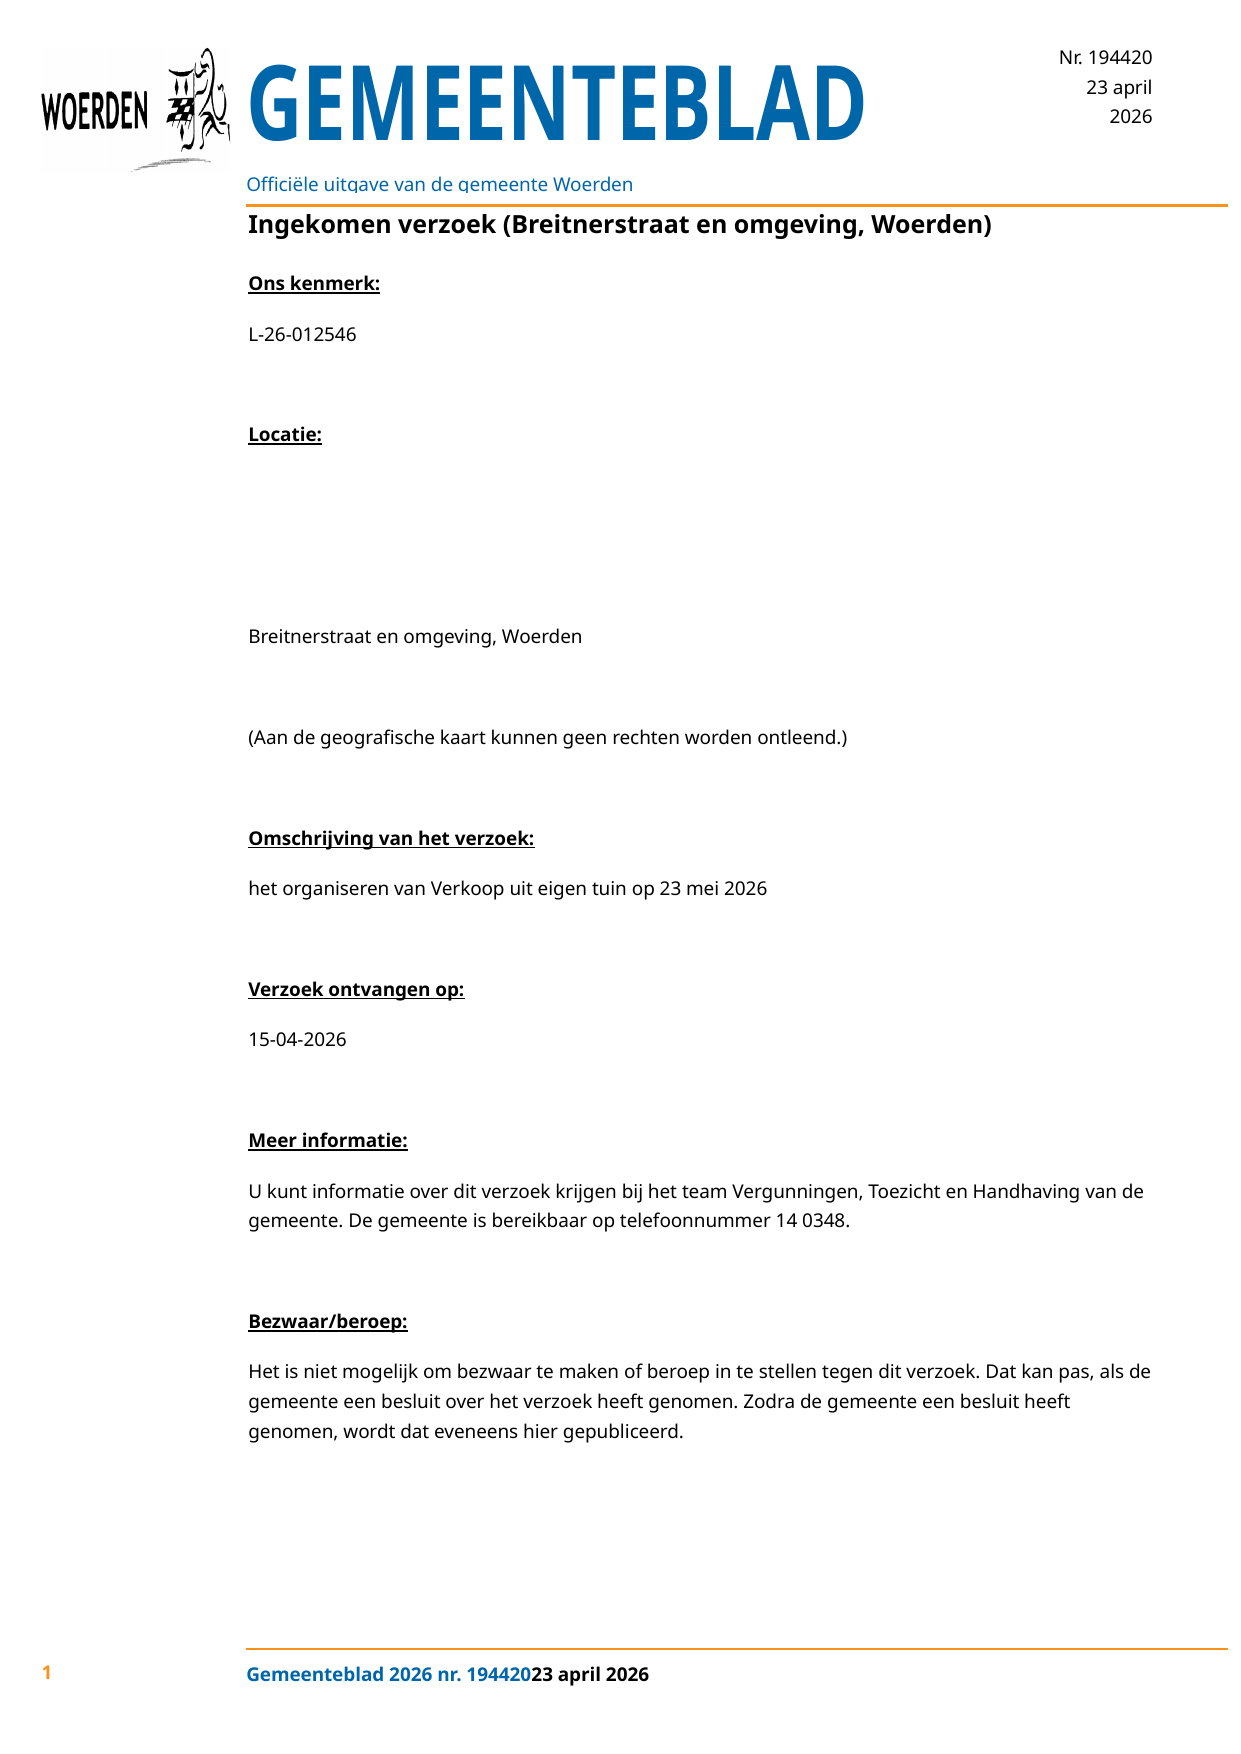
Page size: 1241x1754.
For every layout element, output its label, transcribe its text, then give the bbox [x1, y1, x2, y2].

text Locatie: [248, 422, 1152, 447]
text Verzoek ontvangen op: [248, 976, 1152, 1002]
text L-26-012546 [248, 321, 1152, 346]
text 15-04-2026 [248, 1027, 1152, 1052]
picture [41, 47, 231, 172]
text Ingekomen verzoek (Breitnerstraat en omgeving, Woerden) [248, 207, 1152, 241]
text Breitnerstraat en omgeving, Woerden [248, 623, 1152, 649]
text Het is niet mogelijk om bezwaar te maken of beroep in te stellen tegen dit verzoek. Dat kan pas, als de gemeente een besluit over het verzoek heeft genomen. Zodra de gemeente een besluit heeft genomen, wordt dat eveneens hier gepubliceerd. [248, 1359, 1152, 1443]
text Bezwaar/beroep: [248, 1308, 1152, 1334]
text U kunt informatie over dit verzoek krijgen bij het team Vergunningen, Toezicht en Handhaving van de gemeente. De gemeente is bereikbaar op telefoonnummer 14 0348. [248, 1178, 1152, 1233]
text Meer informatie: [248, 1127, 1152, 1153]
text (Aan de geografische kaart kunnen geen rechten worden ontleend.) [248, 724, 1152, 750]
text Omschrijving van het verzoek: [248, 825, 1152, 851]
text Ons kenmerk: [248, 270, 1152, 296]
text het organiseren van Verkoop uit eigen tuin op 23 mei 2026 [248, 875, 1152, 901]
